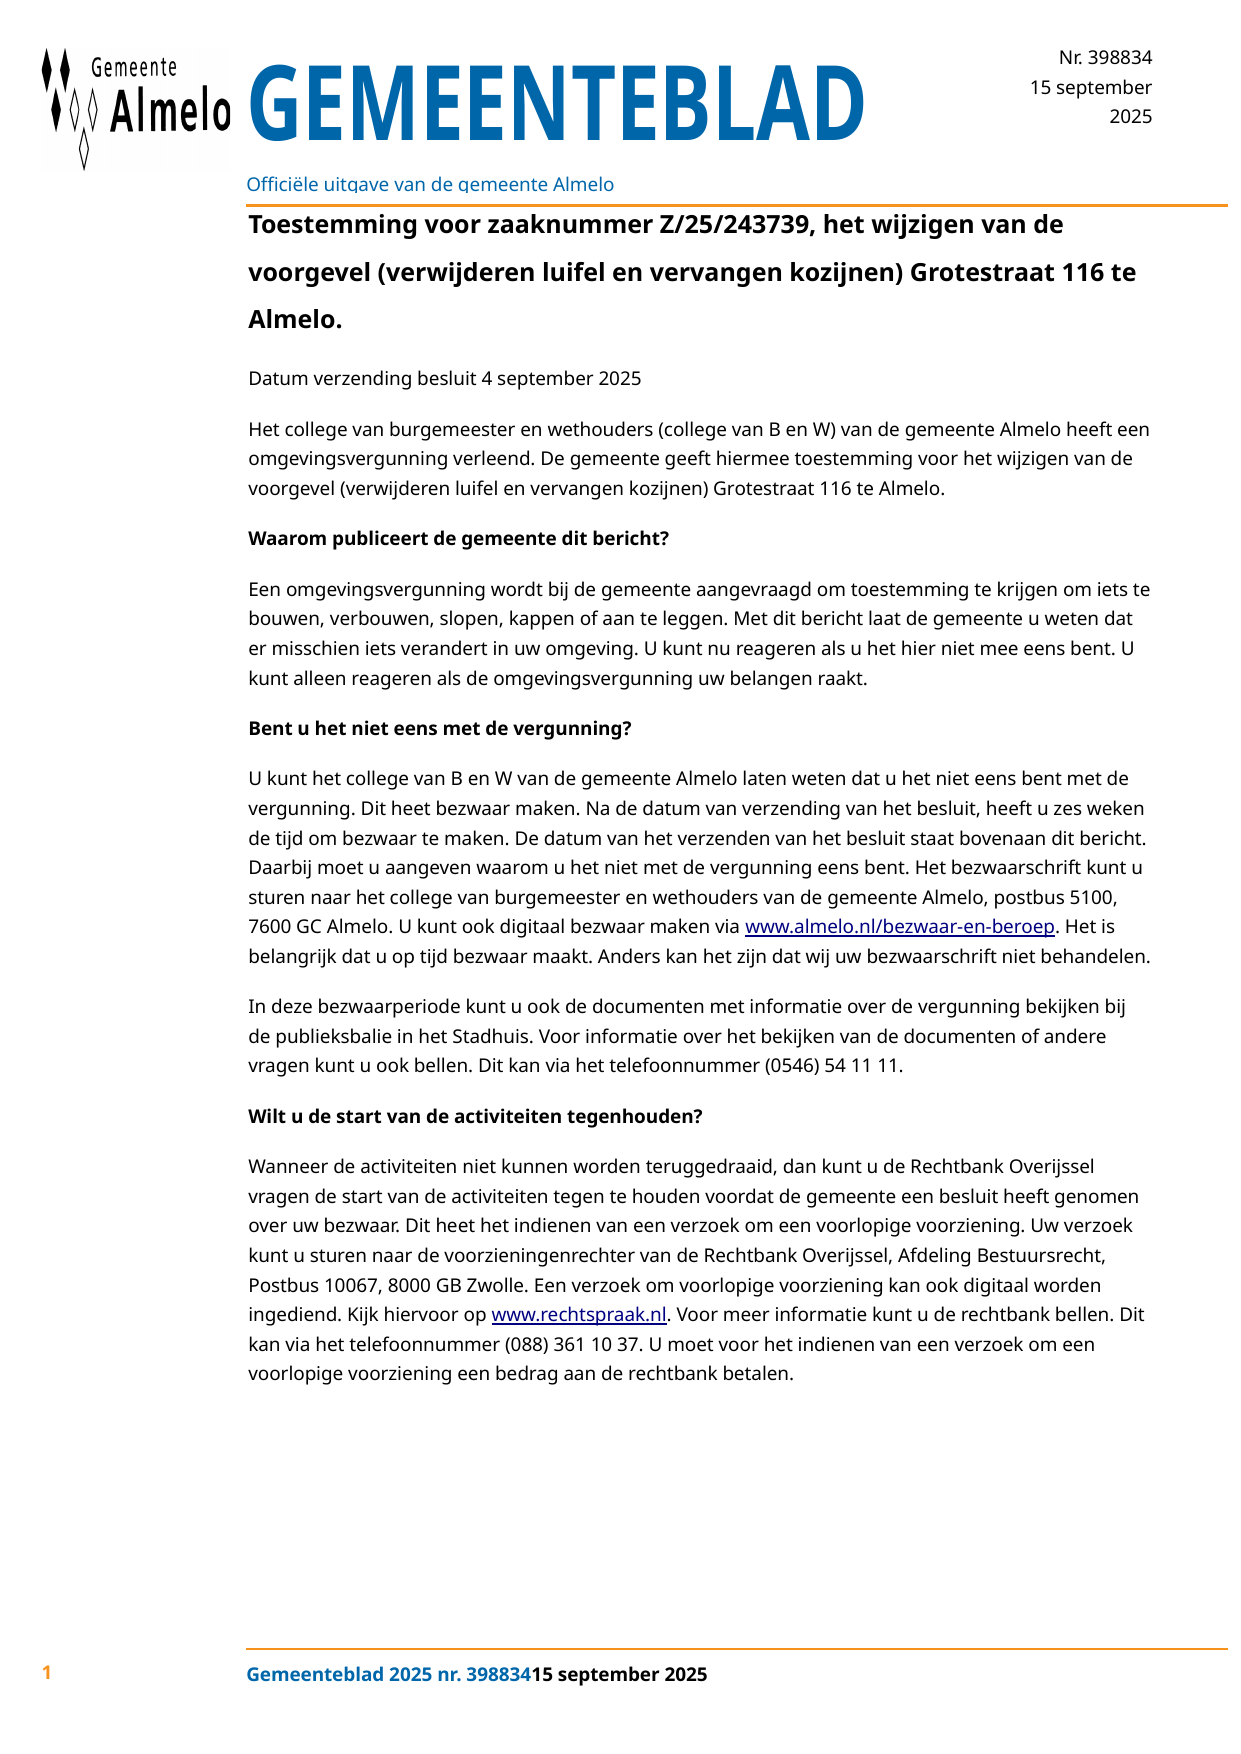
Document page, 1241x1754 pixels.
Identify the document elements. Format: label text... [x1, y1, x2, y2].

picture [41, 47, 231, 172]
text Toestemming voor zaaknummer Z/25/243739, het wijzigen van de voorgevel (verwijderen luifel en vervangen kozijnen) Grotestraat 116 te Almelo. [248, 207, 1152, 336]
text Wanneer de activiteiten niet kunnen worden teruggedraaid, dan kunt u de Rechtbank Overijssel vragen de start van de activiteiten tegen te houden voordat de gemeente een besluit heeft genomen over uw bezwaar. Dit heet het indienen van een verzoek om een voorlopige voorziening. Uw verzoek kunt u sturen naar de voorzieningenrechter van de Rechtbank Overijssel, Afdeling Bestuursrecht, Postbus 10067, 8000 GB Zwolle. Een verzoek om voorlopige voorziening kan ook digitaal worden ingediend. Kijk hiervoor op www.rechtspraak.nl. Voor meer informatie kunt u de rechtbank bellen. Dit kan via het telefoonnummer (088) 361 10 37. U moet voor het indienen van een verzoek om een voorlopige voorziening een bedrag aan de rechtbank betalen. [248, 1153, 1152, 1386]
text Waarom publiceert de gemeente dit bericht? [248, 526, 1152, 551]
text Wilt u de start van de activiteiten tegenhouden? [248, 1103, 1152, 1129]
text Een omgevingsvergunning wordt bij de gemeente aangevraagd om toestemming te krijgen om iets te bouwen, verbouwen, slopen, kappen of aan te leggen. Met dit bericht laat de gemeente u weten dat er misschien iets verandert in uw omgeving. U kunt nu reageren als u het hier niet mee eens bent. U kunt alleen reageren als de omgevingsvergunning uw belangen raakt. [248, 576, 1152, 690]
text Bent u het niet eens met de vergunning? [248, 715, 1152, 741]
text Het college van burgemeester en wethouders (college van B en W) van de gemeente Almelo heeft een omgevingsvergunning verleend. De gemeente geeft hiermee toestemming voor het wijzigen van de voorgevel (verwijderen luifel en vervangen kozijnen) Grotestraat 116 te Almelo. [248, 416, 1152, 501]
text U kunt het college van B en W van de gemeente Almelo laten weten dat u het niet eens bent met de vergunning. Dit heet bezwaar maken. Na de datum van verzending van het besluit, heeft u zes weken de tijd om bezwaar te maken. De datum van het verzenden van het besluit staat bovenaan dit bericht. Daarbij moet u aangeven waarom u het niet met de vergunning eens bent. Het bezwaarschrift kunt u sturen naar het college van burgemeester en wethouders van de gemeente Almelo, postbus 5100, 7600 GC Almelo. U kunt ook digitaal bezwaar maken via www.almelo.nl/bezwaar-en-beroep. Het is belangrijk dat u op tijd bezwaar maakt. Anders kan het zijn dat wij uw bezwaarschrift niet behandelen. [248, 766, 1152, 969]
text Datum verzending besluit 4 september 2025 [248, 366, 1152, 391]
text In deze bezwaarperiode kunt u ook de documenten met informatie over de vergunning bekijken bij de publieksbalie in het Stadhuis. Voor informatie over het bekijken van de documenten of andere vragen kunt u ook bellen. Dit kan via het telefoonnummer (0546) 54 11 11. [248, 993, 1152, 1078]
